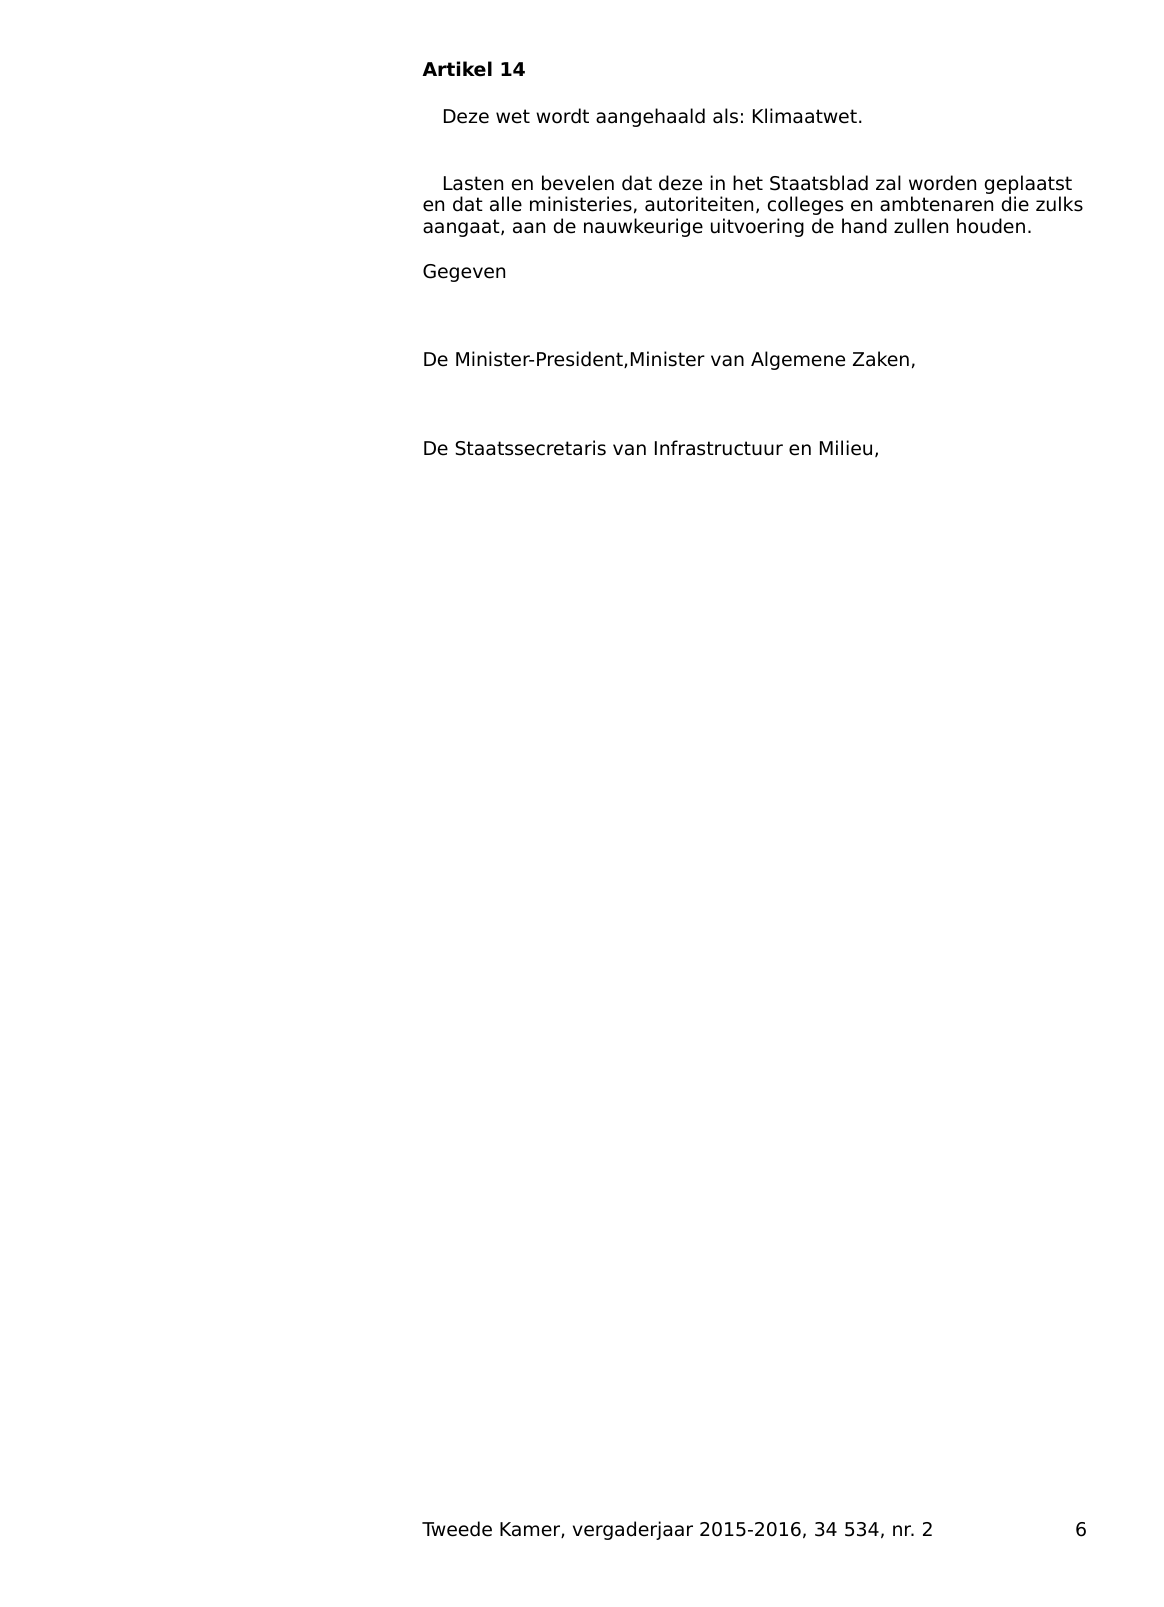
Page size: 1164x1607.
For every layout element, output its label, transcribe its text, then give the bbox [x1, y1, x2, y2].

text Lasten en bevelen dat deze in het Staatsblad zal worden geplaatst en dat alle ministeries, autoriteiten, colleges en ambtenaren die zulks aangaat, aan de nauwkeurige uitvoering de hand zullen houden. [422, 172, 1087, 238]
text Gegeven [422, 261, 1087, 282]
text Deze wet wordt aangehaald als: Klimaatwet. [422, 106, 1087, 128]
text De Minister-President,Minister van Algemene Zaken, [422, 349, 1087, 371]
text De Staatssecretaris van Infrastructuur en Milieu, [422, 438, 1087, 459]
subtitle Artikel 14 [422, 59, 1087, 81]
